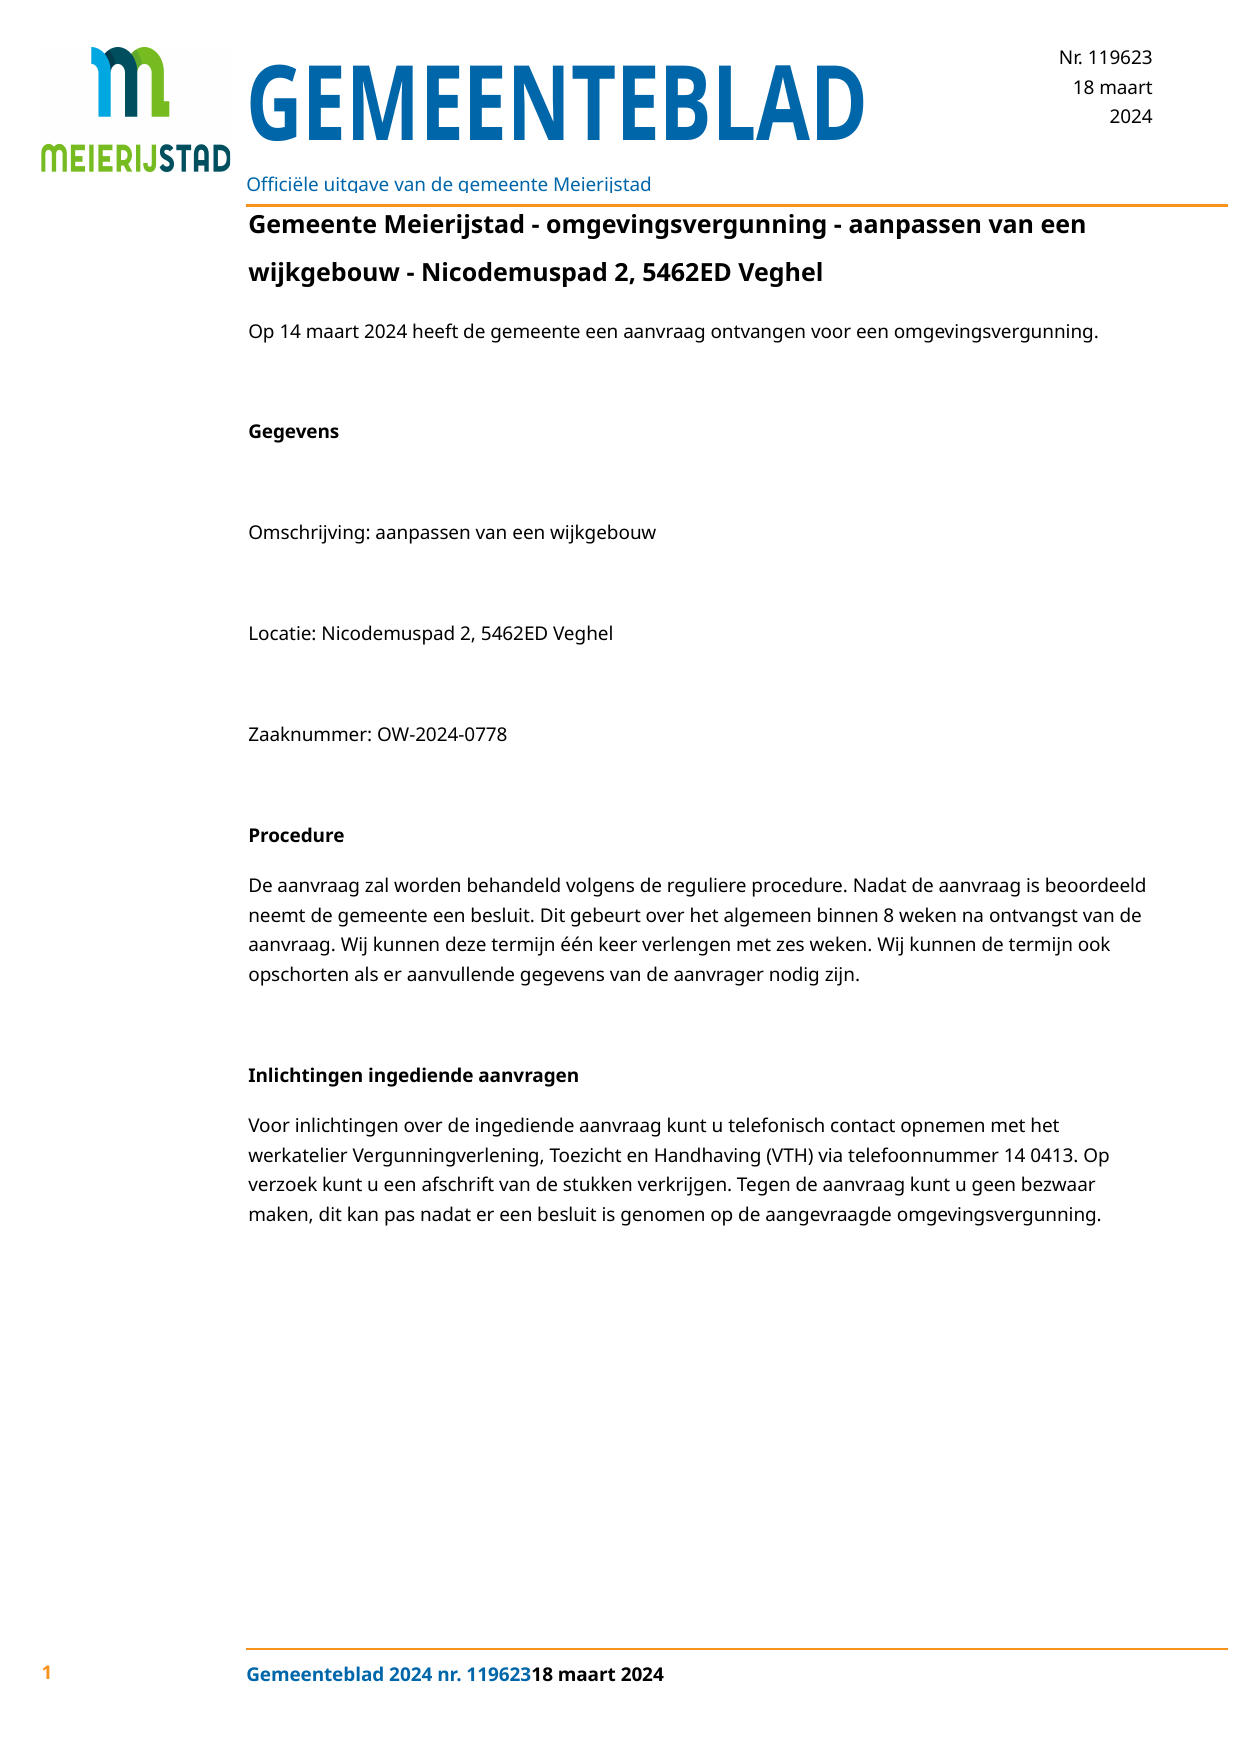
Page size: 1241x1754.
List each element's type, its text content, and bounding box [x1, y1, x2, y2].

text Locatie: Nicodemuspad 2, 5462ED Veghel [248, 620, 1152, 646]
text Gemeente Meierijstad - omgevingsvergunning - aanpassen van een wijkgebouw - Nicodemuspad 2, 5462ED Veghel [248, 207, 1152, 288]
text Voor inlichtingen over de ingediende aanvraag kunt u telefonisch contact opnemen met het werkatelier Vergunningverlening, Toezicht en Handhaving (VTH) via telefoonnummer 14 0413. Op verzoek kunt u een afschrift van de stukken verkrijgen. Tegen de aanvraag kunt u geen bezwaar maken, dit kan pas nadat er een besluit is genomen op de aangevraagde omgevingsvergunning. [248, 1112, 1152, 1227]
text Op 14 maart 2024 heeft de gemeente een aanvraag ontvangen voor een omgevingsvergunning. [248, 318, 1152, 344]
text Gegevens [248, 419, 1152, 444]
text Zaaknummer: OW-2024-0778 [248, 721, 1152, 747]
picture [41, 47, 231, 172]
text De aanvraag zal worden behandeld volgens de reguliere procedure. Nadat de aanvraag is beoordeeld neemt de gemeente een besluit. Dit gebeurt over het algemeen binnen 8 weken na ontvangst van de aanvraag. Wij kunnen deze termijn één keer verlengen met zes weken. Wij kunnen de termijn ook opschorten als er aanvullende gegevens van de aanvrager nodig zijn. [248, 872, 1152, 987]
text Inlichtingen ingediende aanvragen [248, 1062, 1152, 1088]
text Omschrijving: aanpassen van een wijkgebouw [248, 519, 1152, 545]
text Procedure [248, 822, 1152, 848]
